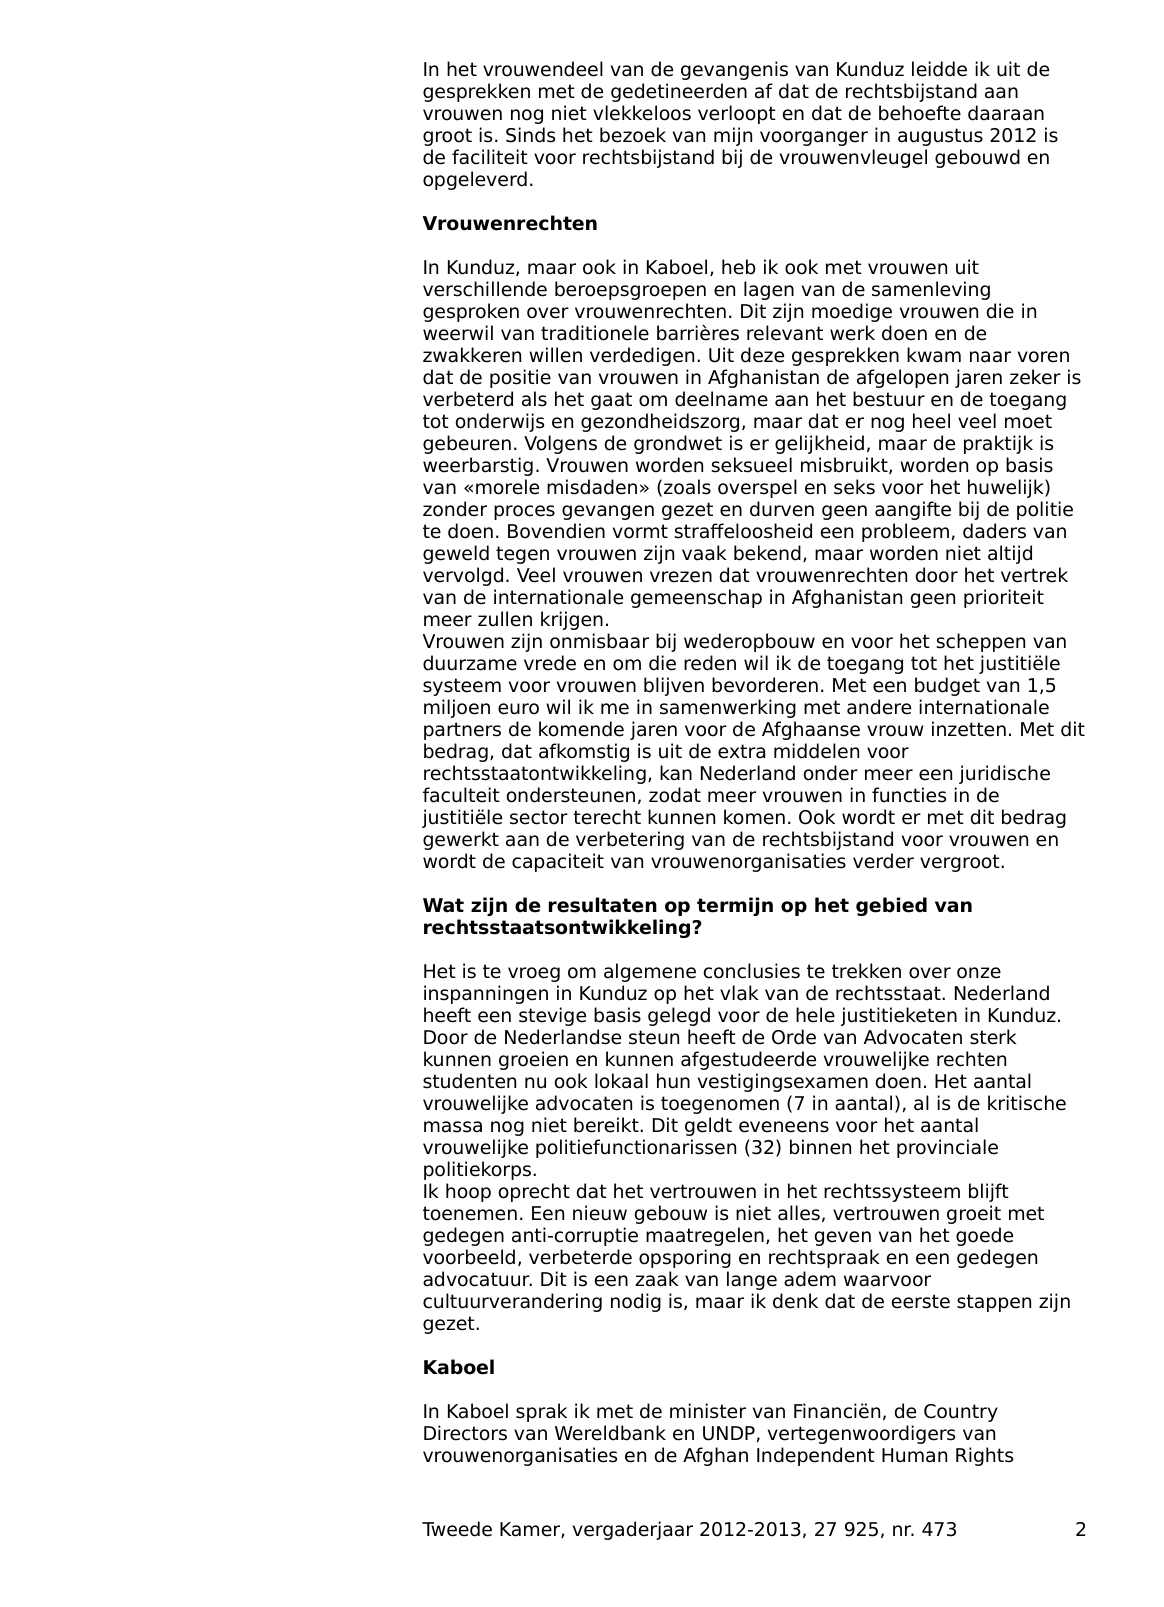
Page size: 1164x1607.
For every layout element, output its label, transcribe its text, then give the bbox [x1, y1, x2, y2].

text In Kunduz, maar ook in Kaboel, heb ik ook met vrouwen uit verschillende beroepsgroepen en lagen van de samenleving gesproken over vrouwenrechten. Dit zijn moedige vrouwen die in weerwil van traditionele barrières relevant werk doen en de zwakkeren willen verdedigen. Uit deze gesprekken kwam naar voren dat de positie van vrouwen in Afghanistan de afgelopen jaren zeker is verbeterd als het gaat om deelname aan het bestuur en de toegang tot onderwijs en gezondheidszorg, maar dat er nog heel veel moet gebeuren. Volgens de grondwet is er gelijkheid, maar de praktijk is weerbarstig. Vrouwen worden seksueel misbruikt, worden op basis van «morele misdaden» (zoals overspel en seks voor het huwelijk) zonder proces gevangen gezet en durven geen aangifte bij de politie te doen. Bovendien vormt straffeloosheid een probleem, daders van geweld tegen vrouwen zijn vaak bekend, maar worden niet altijd vervolgd. Veel vrouwen vrezen dat vrouwenrechten door het vertrek van de internationale gemeenschap in Afghanistan geen prioriteit meer zullen krijgen. [422, 257, 1087, 631]
text Ik hoop oprecht dat het vertrouwen in het rechtssysteem blijft toenemen. Een nieuw gebouw is niet alles, vertrouwen groeit met gedegen anti-corruptie maatregelen, het geven van het goede voorbeeld, verbeterde opsporing en rechtspraak en een gedegen advocatuur. Dit is een zaak van lange adem waarvoor cultuurverandering nodig is, maar ik denk dat de eerste stappen zijn gezet. [422, 1181, 1087, 1335]
subtitle Wat zijn de resultaten op termijn op het gebied van rechtsstaatsontwikkeling? [422, 895, 1087, 939]
text Het is te vroeg om algemene conclusies te trekken over onze inspanningen in Kunduz op het vlak van de rechtsstaat. Nederland heeft een stevige basis gelegd voor de hele justitieketen in Kunduz. Door de Nederlandse steun heeft de Orde van Advocaten sterk kunnen groeien en kunnen afgestudeerde vrouwelijke rechten studenten nu ook lokaal hun vestigingsexamen doen. Het aantal vrouwelijke advocaten is toegenomen (7 in aantal), al is de kritische massa nog niet bereikt. Dit geldt eveneens voor het aantal vrouwelijke politiefunctionarissen (32) binnen het provinciale politiekorps. [422, 961, 1087, 1181]
subtitle Kaboel [422, 1357, 1087, 1379]
text Vrouwen zijn onmisbaar bij wederopbouw en voor het scheppen van duurzame vrede en om die reden wil ik de toegang tot het justitiële systeem voor vrouwen blijven bevorderen. Met een budget van 1,5 miljoen euro wil ik me in samenwerking met andere internationale partners de komende jaren voor de Afghaanse vrouw inzetten. Met dit bedrag, dat afkomstig is uit de extra middelen voor rechtsstaatontwikkeling, kan Nederland onder meer een juridische faculteit ondersteunen, zodat meer vrouwen in functies in de justitiële sector terecht kunnen komen. Ook wordt er met dit bedrag gewerkt aan de verbetering van de rechtsbijstand voor vrouwen en wordt de capaciteit van vrouwenorganisaties verder vergroot. [422, 631, 1087, 873]
subtitle Vrouwenrechten [422, 213, 1087, 235]
text In Kaboel sprak ik met de minister van Financiën, de Country Directors van Wereldbank en UNDP, vertegenwoordigers van vrouwenorganisaties en de Afghan Independent Human Rights [422, 1401, 1087, 1467]
text In het vrouwendeel van de gevangenis van Kunduz leidde ik uit de gesprekken met de gedetineerden af dat de rechtsbijstand aan vrouwen nog niet vlekkeloos verloopt en dat de behoefte daaraan groot is. Sinds het bezoek van mijn voorganger in augustus 2012 is de faciliteit voor rechtsbijstand bij de vrouwenvleugel gebouwd en opgeleverd. [422, 59, 1087, 191]
